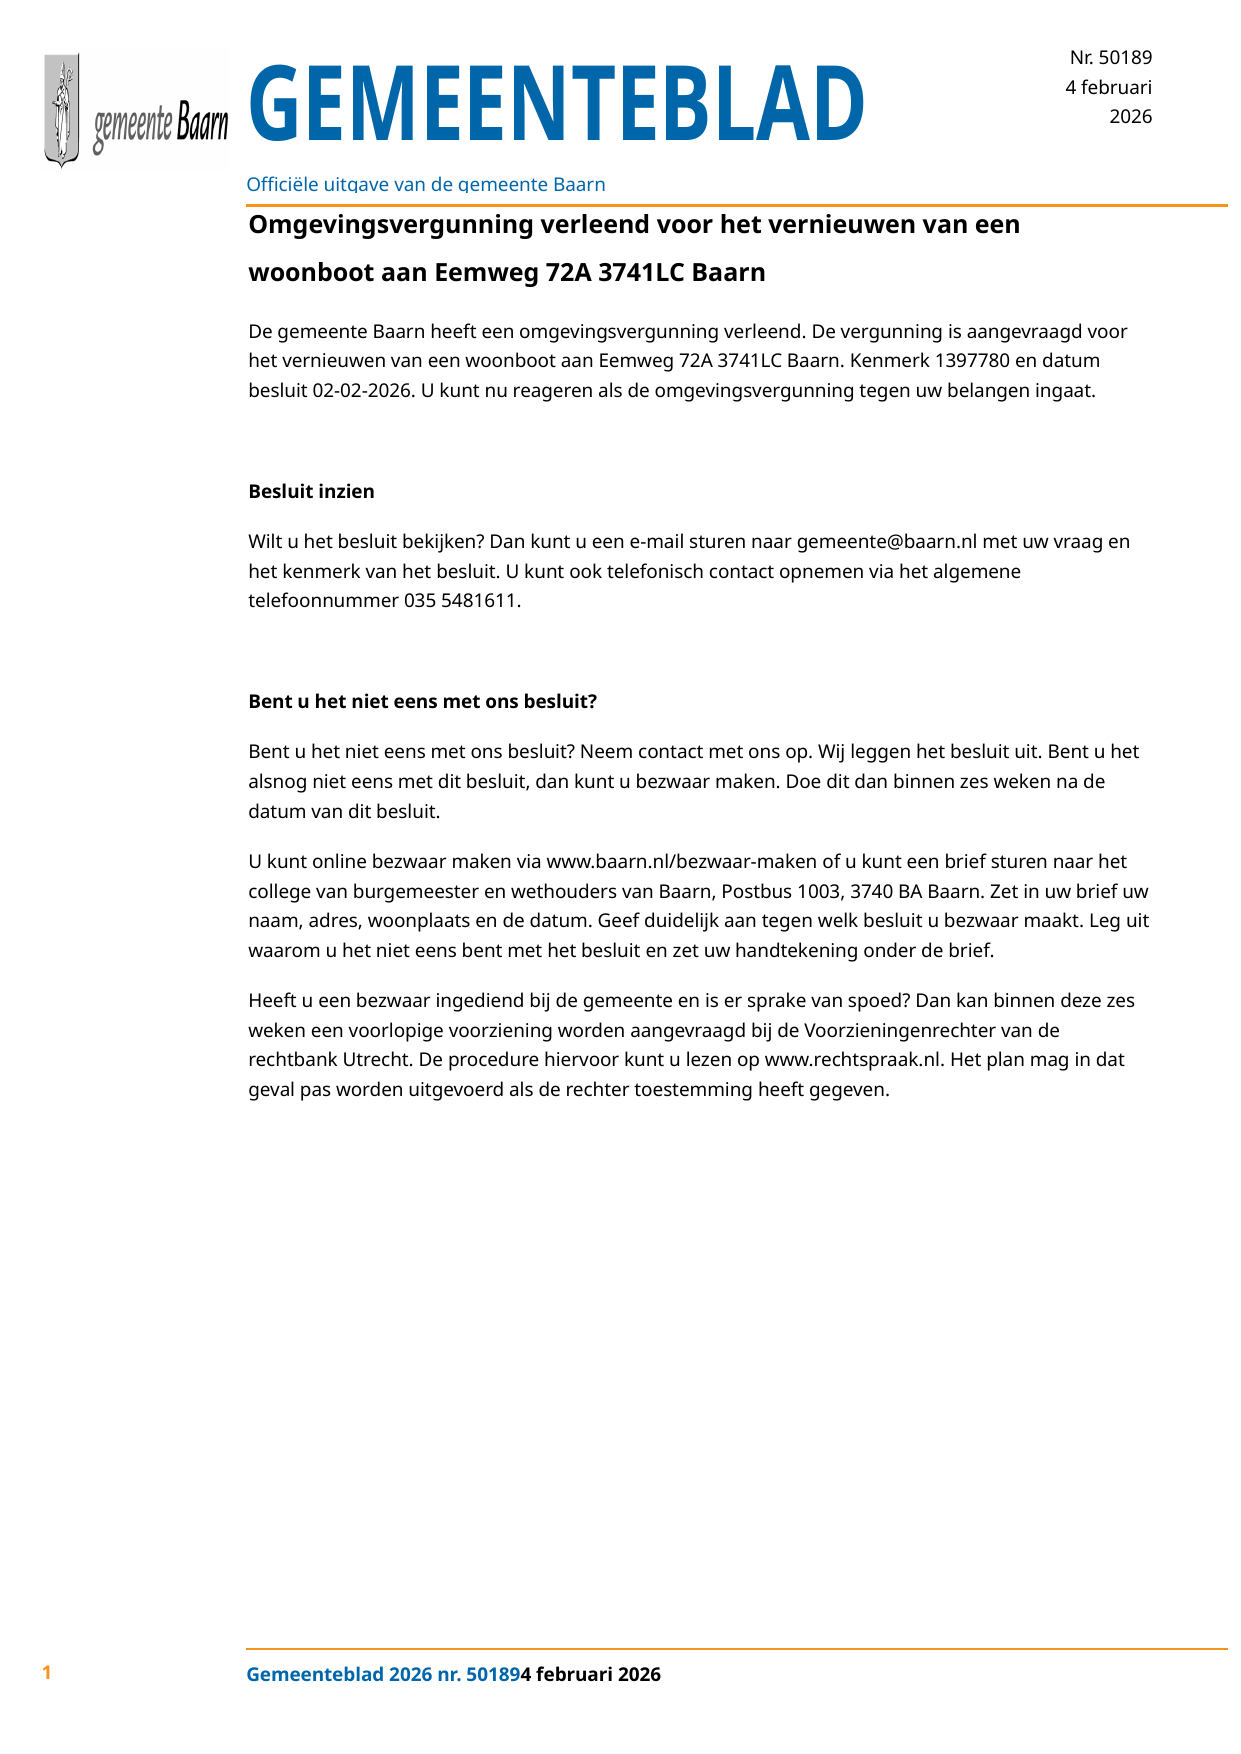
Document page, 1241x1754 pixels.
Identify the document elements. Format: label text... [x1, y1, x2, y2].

text Omgevingsvergunning verleend voor het vernieuwen van een woonboot aan Eemweg 72A 3741LC Baarn [248, 207, 1152, 288]
text Wilt u het besluit bekijken? Dan kunt u een e-mail sturen naar gemeente@baarn.nl met uw vraag en het kenmerk van het besluit. U kunt ook telefonisch contact opnemen via het algemene telefoonnummer 035 5481611. [248, 528, 1152, 613]
text Bent u het niet eens met ons besluit? Neem contact met ons op. Wij leggen het besluit uit. Bent u het alsnog niet eens met dit besluit, dan kunt u bezwaar maken. Doe dit dan binnen zes weken na de datum van dit besluit. [248, 739, 1152, 824]
text Heeft u een bezwaar ingediend bij de gemeente en is er sprake van spoed? Dan kan binnen deze zes weken een voorlopige voorziening worden aangevraagd bij de Voorzieningenrechter van de rechtbank Utrecht. De procedure hiervoor kunt u lezen op www.rechtspraak.nl. Het plan mag in dat geval pas worden uitgevoerd als de rechter toestemming heeft gegeven. [248, 987, 1152, 1102]
text Bent u het niet eens met ons besluit? [248, 688, 1152, 714]
text De gemeente Baarn heeft een omgevingsvergunning verleend. De vergunning is aangevraagd voor het vernieuwen van een woonboot aan Eemweg 72A 3741LC Baarn. Kenmerk 1397780 en datum besluit 02-02-2026. U kunt nu reageren als de omgevingsvergunning tegen uw belangen ingaat. [248, 318, 1152, 403]
picture [41, 47, 231, 172]
text Besluit inzien [248, 478, 1152, 504]
text U kunt online bezwaar maken via www.baarn.nl/bezwaar-maken of u kunt een brief sturen naar het college van burgemeester en wethouders van Baarn, Postbus 1003, 3740 BA Baarn. Zet in uw brief uw naam, adres, woonplaats en de datum. Geef duidelijk aan tegen welk besluit u bezwaar maakt. Leg uit waarom u het niet eens bent met het besluit en zet uw handtekening onder de brief. [248, 848, 1152, 963]
